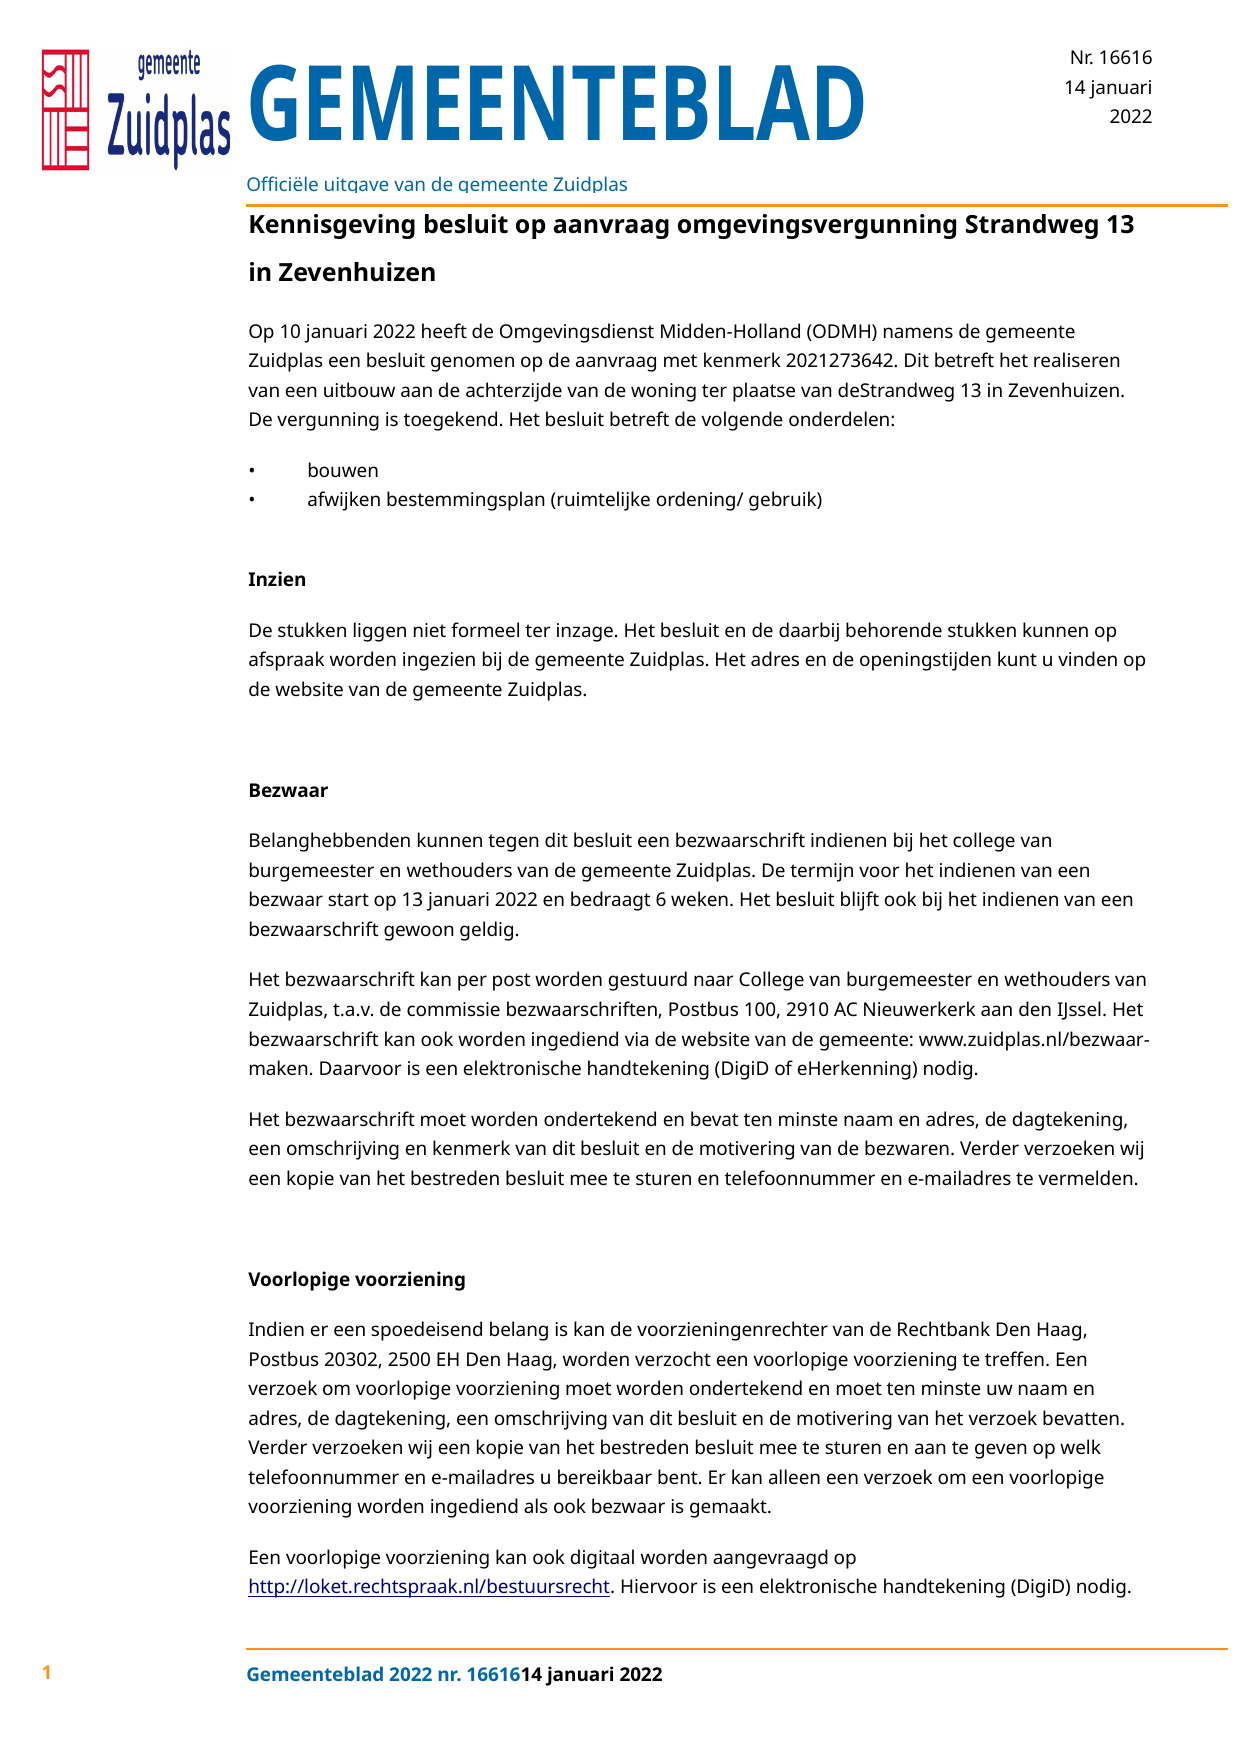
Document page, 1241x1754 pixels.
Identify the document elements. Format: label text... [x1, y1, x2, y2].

text Voorlopige voorziening [248, 1266, 1152, 1292]
picture [41, 47, 231, 172]
text Inzien [248, 567, 1152, 592]
text Het bezwaarschrift moet worden ondertekend en bevat ten minste naam en adres, de dagtekening, een omschrijving en kenmerk van dit besluit en de motivering van de bezwaren. Verder verzoeken wij een kopie van het bestreden besluit mee te sturen en telefoonnummer en e-mailadres te vermelden. [248, 1106, 1152, 1191]
text De stukken liggen niet formeel ter inzage. Het besluit en de daarbij behorende stukken kunnen op afspraak worden ingezien bij de gemeente Zuidplas. Het adres en de openingstijden kunt u vinden op de website van de gemeente Zuidplas. [248, 617, 1152, 702]
text Op 10 januari 2022 heeft de Omgevingsdienst Midden-Holland (ODMH) namens de gemeente Zuidplas een besluit genomen op de aanvraag met kenmerk 2021273642. Dit betreft het realiseren van een uitbouw aan de achterzijde van de woning ter plaatse van deStrandweg 13 in Zevenhuizen. De vergunning is toegekend. Het besluit betreft de volgende onderdelen: [248, 318, 1152, 432]
text Indien er een spoedeisend belang is kan de voorzieningenrechter van de Rechtbank Den Haag, Postbus 20302, 2500 EH Den Haag, worden verzocht een voorlopige voorziening te treffen. Een verzoek om voorlopige voorziening moet worden ondertekend en moet ten minste uw naam en adres, de dagtekening, een omschrijving van dit besluit en de motivering van het verzoek bevatten. Verder verzoeken wij een kopie van het bestreden besluit mee te sturen en aan te geven op welk telefoonnummer en e-mailadres u bereikbaar bent. Er kan alleen een verzoek om een voorlopige voorziening worden ingediend als ook bezwaar is gemaakt. [248, 1316, 1152, 1519]
text Het bezwaarschrift kan per post worden gestuurd naar College van burgemeester en wethouders van Zuidplas, t.a.v. de commissie bezwaarschriften, Postbus 100, 2910 AC Nieuwerkerk aan den IJssel. Het bezwaarschrift kan ook worden ingediend via de website van de gemeente: www.zuidplas.nl/bezwaar-maken. Daarvoor is een elektronische handtekening (DigiD of eHerkenning) nodig. [248, 967, 1152, 1081]
text Belanghebbenden kunnen tegen dit besluit een bezwaarschrift indienen bij het college van burgemeester en wethouders van de gemeente Zuidplas. De termijn voor het indienen van een bezwaar start op 13 januari 2022 en bedraagt 6 weken. Het besluit blijft ook bij het indienen van een bezwaarschrift gewoon geldig. [248, 827, 1152, 942]
text Bezwaar [248, 777, 1152, 803]
text Kennisgeving besluit op aanvraag omgevingsvergunning Strandweg 13 in Zevenhuizen [248, 207, 1152, 288]
text Een voorlopige voorziening kan ook digitaal worden aangevraagd op http://loket.rechtspraak.nl/bestuursrecht. Hiervoor is een elektronische handtekening (DigiD) nodig. [248, 1544, 1152, 1599]
list afwijken bestemmingsplan (ruimtelijke ordening/ gebruik) [248, 487, 1152, 512]
list bouwen [248, 457, 1152, 483]
